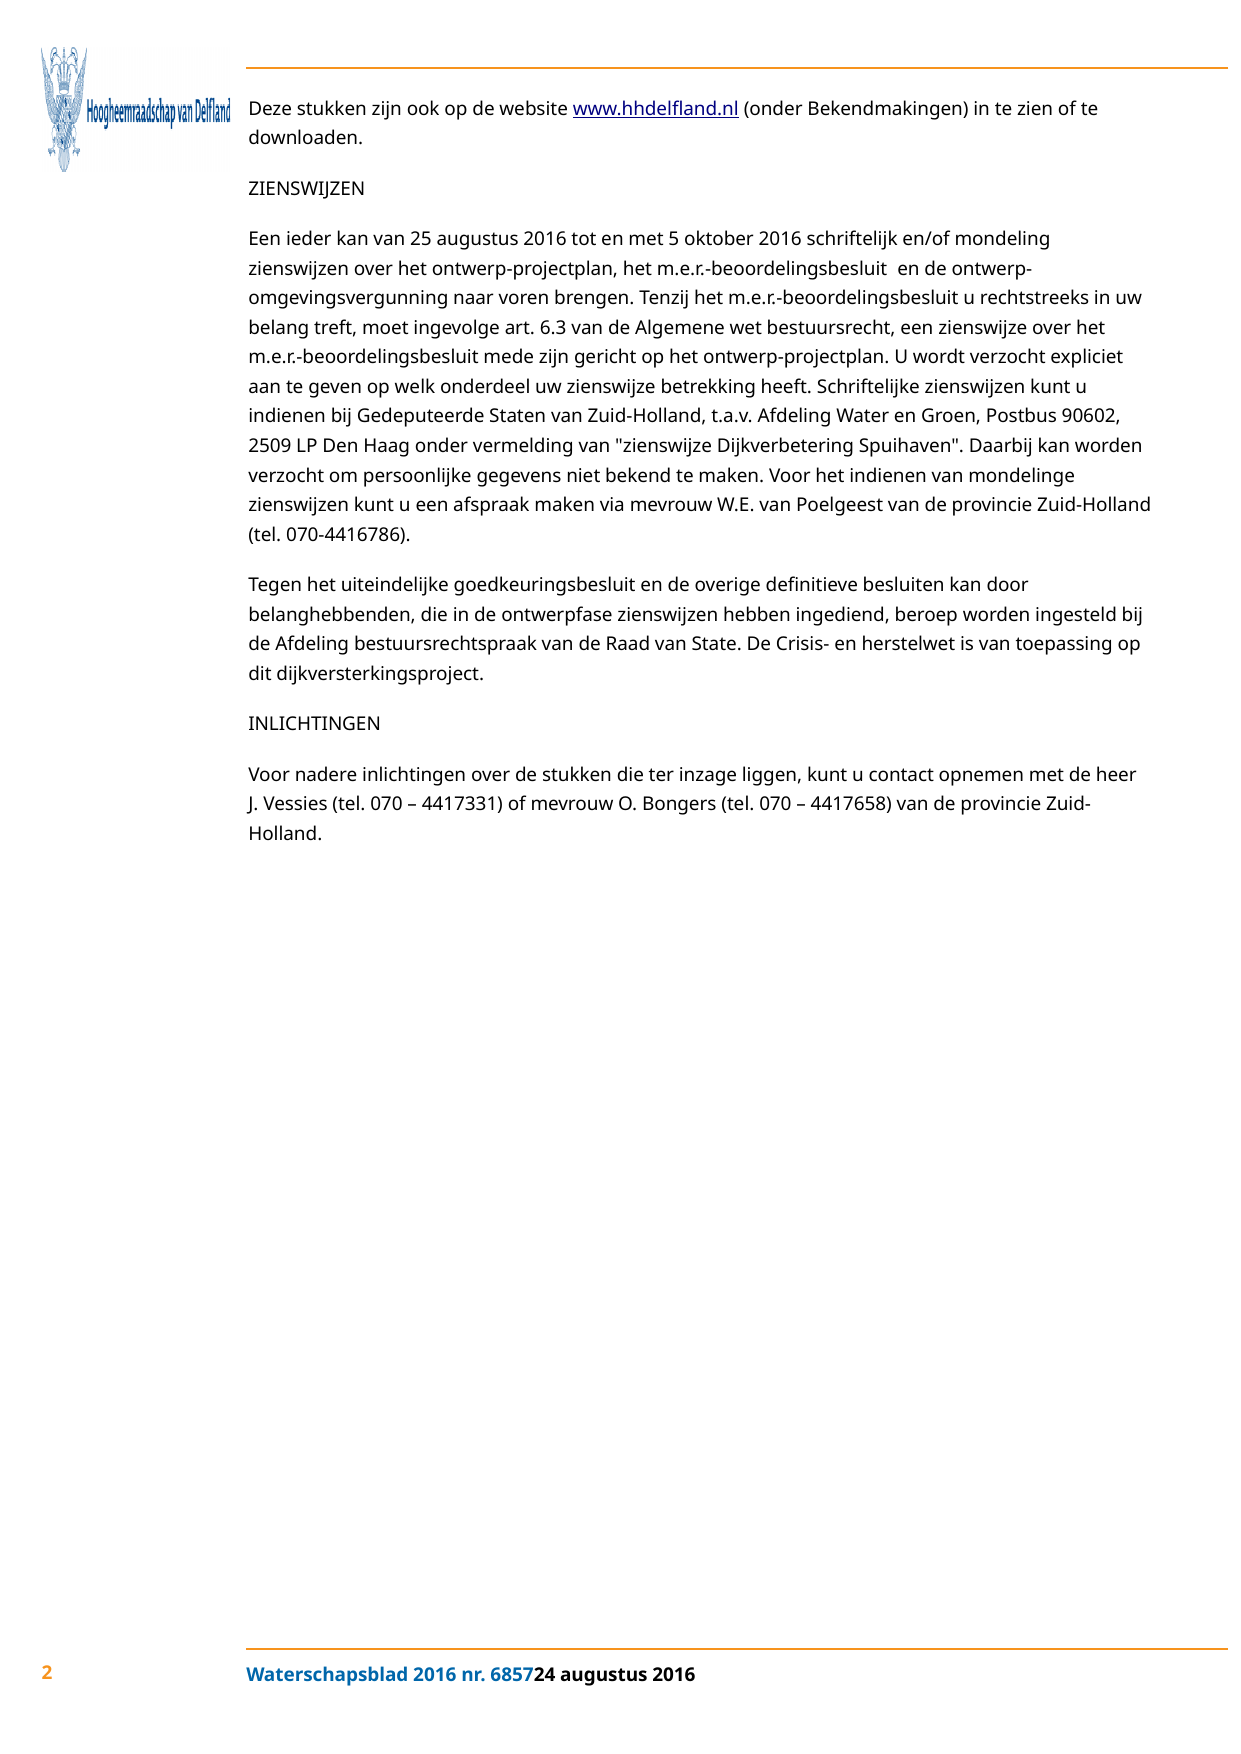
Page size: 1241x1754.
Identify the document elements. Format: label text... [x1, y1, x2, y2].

text Voor nadere inlichtingen over de stukken die ter inzage liggen, kunt u contact opnemen met de heer J. Vessies (tel. 070 – 4417331) of mevrouw O. Bongers (tel. 070 – 4417658) van de provincie Zuid-Holland. [248, 761, 1152, 846]
picture [41, 47, 231, 172]
text Een ieder kan van 25 augustus 2016 tot en met 5 oktober 2016 schriftelijk en/of mondeling zienswijzen over het ontwerp-projectplan, het m.e.r.-beoordelingsbesluit en de ontwerp-omgevingsvergunning naar voren brengen. Tenzij het m.e.r.-beoordelingsbesluit u rechtstreeks in uw belang treft, moet ingevolge art. 6.3 van de Algemene wet bestuursrecht, een zienswijze over het m.e.r.-beoordelingsbesluit mede zijn gericht op het ontwerp-projectplan. U wordt verzocht expliciet aan te geven op welk onderdeel uw zienswijze betrekking heeft. Schriftelijke zienswijzen kunt u indienen bij Gedeputeerde Staten van Zuid-Holland, t.a.v. Afdeling Water en Groen, Postbus 90602, 2509 LP Den Haag onder vermelding van "zienswijze Dijkverbetering Spuihaven". Daarbij kan worden verzocht om persoonlijke gegevens niet bekend te maken. Voor het indienen van mondelinge zienswijzen kunt u een afspraak maken via mevrouw W.E. van Poelgeest van de provincie Zuid-Holland (tel. 070-4416786). [248, 225, 1152, 547]
text ZIENSWIJZEN [248, 175, 1152, 201]
text Deze stukken zijn ook op de website www.hhdelfland.nl (onder Bekendmakingen) in te zien of te downloaden. [248, 95, 1152, 150]
text INLICHTINGEN [248, 711, 1152, 736]
text Tegen het uiteindelijke goedkeuringsbesluit en de overige definitieve besluiten kan door belanghebbenden, die in de ontwerpfase zienswijzen hebben ingediend, beroep worden ingesteld bij de Afdeling bestuursrechtspraak van de Raad van State. De Crisis- en herstelwet is van toepassing op dit dijkversterkingsproject. [248, 571, 1152, 686]
